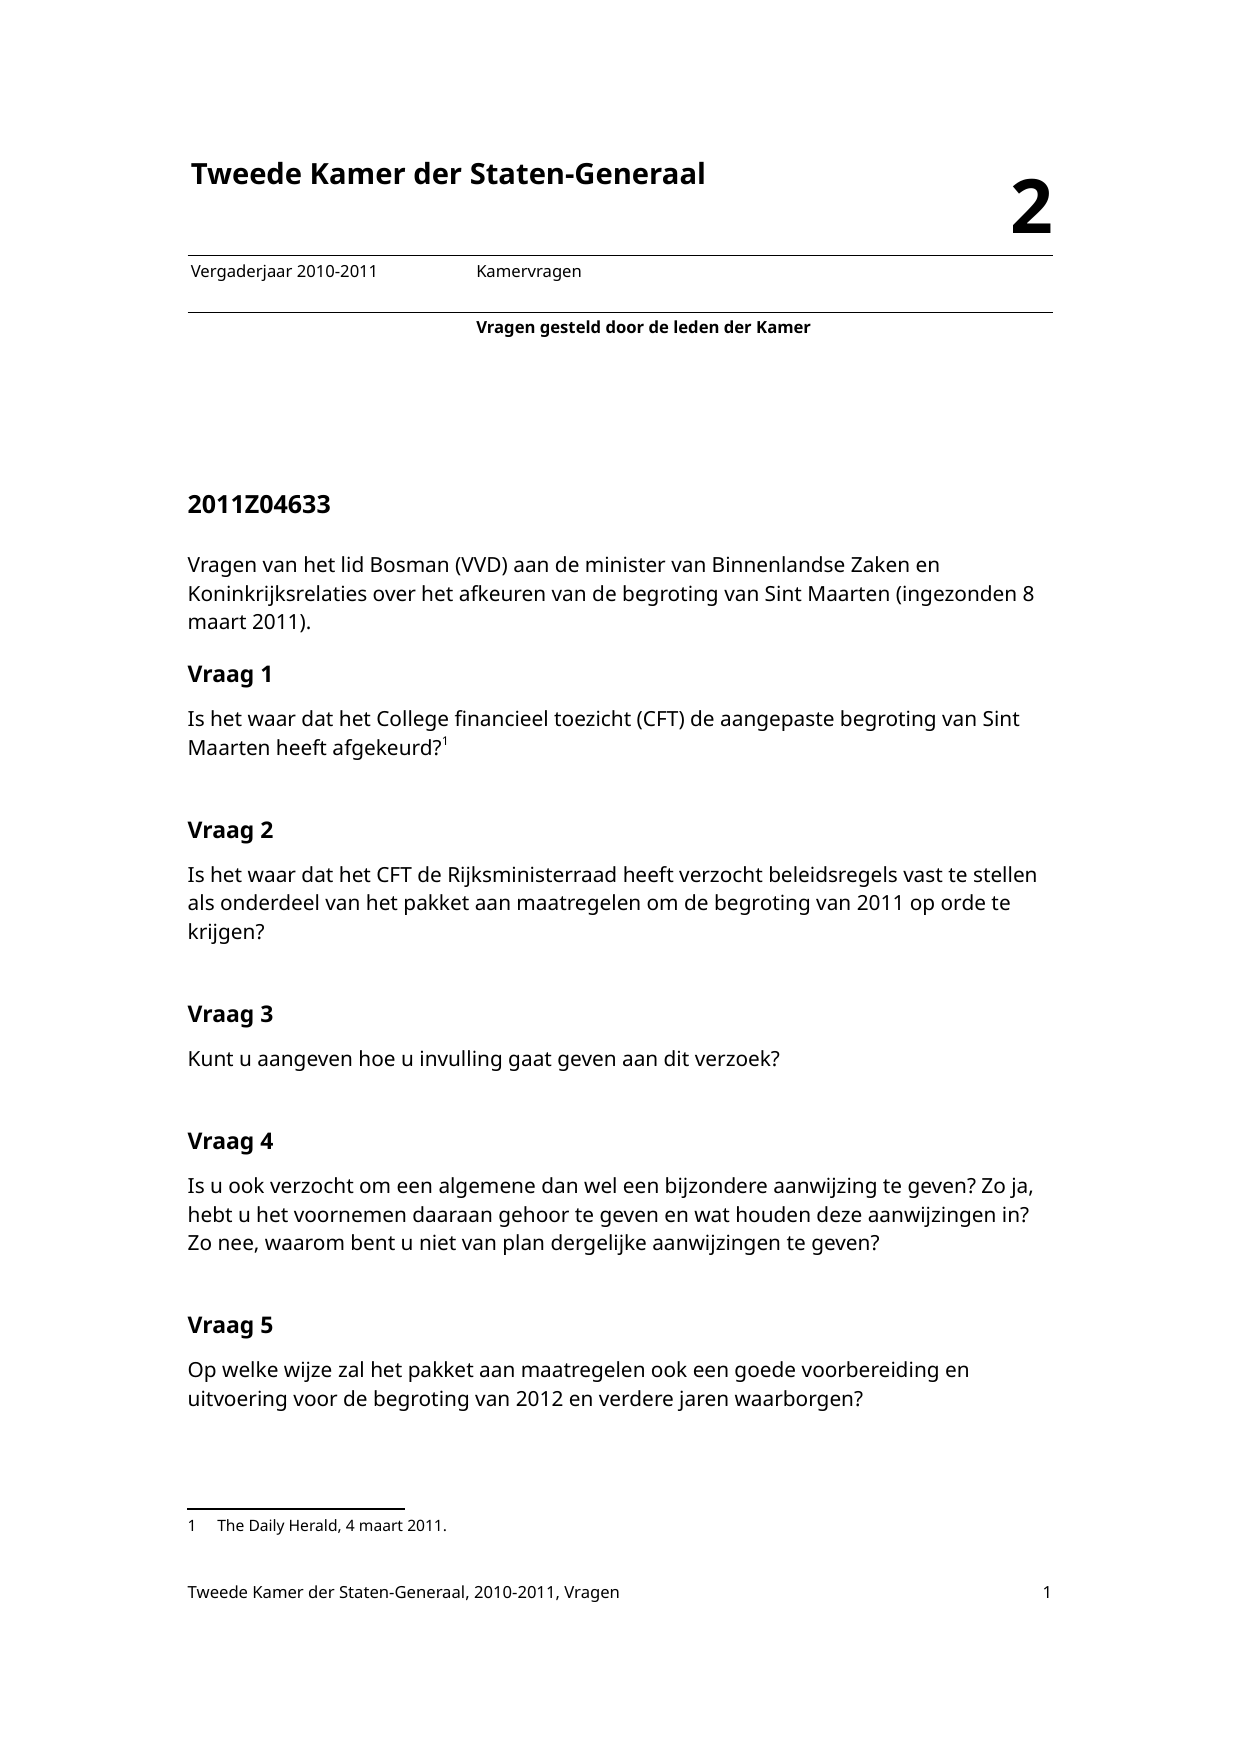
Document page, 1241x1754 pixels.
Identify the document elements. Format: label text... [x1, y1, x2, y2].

subtitle Vraag 2 [187, 814, 1053, 845]
text Is het waar dat het College financieel toezicht (CFT) de aangepaste begroting van Sint Maarten heeft afgekeurd? [187, 704, 1053, 761]
table_cell Vragen gesteld door de leden der Kamer [473, 313, 1053, 339]
text Op welke wijze zal het pakket aan maatregelen ook een goede voorbereiding en uitvoering voor de begroting van 2012 en verdere jaren waarborgen? [187, 1355, 1053, 1412]
text Is u ook verzocht om een algemene dan wel een bijzondere aanwijzing te geven? Zo ja, hebt u het voornemen daaraan gehoor te geven en wat houden deze aanwijzingen in? Zo nee, waarom bent u niet van plan dergelijke aanwijzingen te geven? [187, 1171, 1053, 1257]
table_cell [188, 313, 473, 339]
subtitle Vraag 5 [187, 1309, 1053, 1340]
subtitle Vraag 3 [187, 998, 1053, 1029]
table_cell Kamervragen [473, 256, 1053, 312]
text 2011Z04633 [187, 487, 1053, 521]
text Vragen van het lid Bosman (VVD) aan de minister van Binnenlandse Zaken en Koninkrijksrelaties over het afkeuren van de begroting van Sint Maarten (ingezonden 8 maart 2011). [187, 550, 1053, 636]
subtitle Vraag 1 [187, 658, 1053, 689]
text Is het waar dat het CFT de Rijksministerraad heeft verzocht beleidsregels vast te stellen als onderdeel van het pakket aan maatregelen om de begroting van 2011 op orde te krijgen? [187, 860, 1053, 945]
subtitle Vraag 4 [187, 1125, 1053, 1156]
table_cell Vergaderjaar 2010-2011 [188, 256, 473, 312]
text Kunt u aangeven hoe u invulling gaat geven aan dit verzoek? [187, 1044, 1053, 1072]
text The Daily Herald, 4 maart 2011. [187, 1508, 1053, 1536]
table_header 2 [880, 150, 1053, 255]
table_header Tweede Kamer der Staten-Generaal [188, 150, 879, 255]
